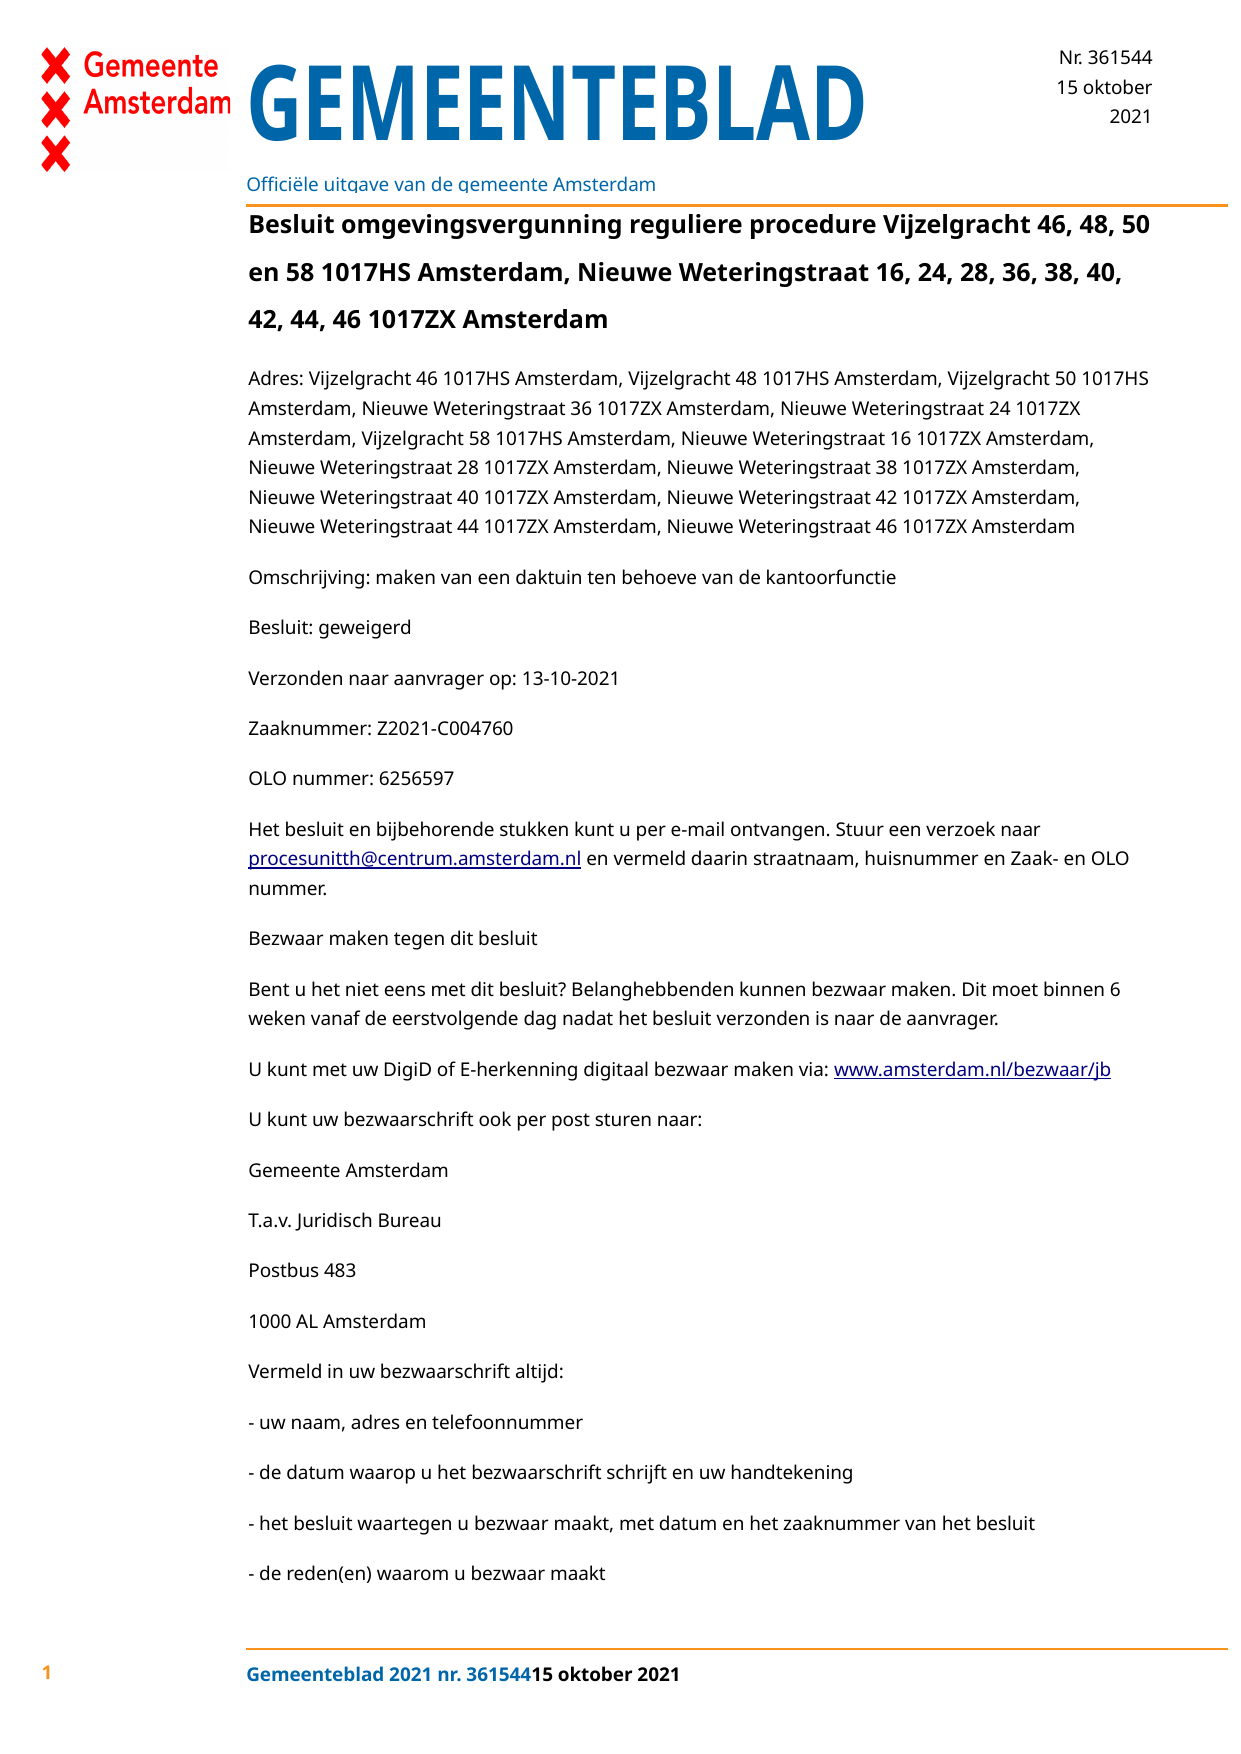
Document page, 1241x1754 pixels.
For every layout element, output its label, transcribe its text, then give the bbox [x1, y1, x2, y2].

text Bezwaar maken tegen dit besluit [248, 926, 1152, 951]
text Besluit: geweigerd [248, 614, 1152, 640]
text U kunt met uw DigiD of E-herkenning digitaal bezwaar maken via: www.amsterdam.nl/bezwaar/jb [248, 1056, 1152, 1082]
text Bent u het niet eens met dit besluit? Belanghebbenden kunnen bezwaar maken. Dit moet binnen 6 weken vanaf de eerstvolgende dag nadat het besluit verzonden is naar de aanvrager. [248, 976, 1152, 1031]
text OLO nummer: 6256597 [248, 766, 1152, 791]
text - de datum waarop u het bezwaarschrift schrijft en uw handtekening [248, 1459, 1152, 1485]
text Zaaknummer: Z2021-C004760 [248, 715, 1152, 741]
text Besluit omgevingsvergunning reguliere procedure Vijzelgracht 46, 48, 50 en 58 1017HS Amsterdam, Nieuwe Weteringstraat 16, 24, 28, 36, 38, 40, 42, 44, 46 1017ZX Amsterdam [248, 207, 1152, 336]
text Vermeld in uw bezwaarschrift altijd: [248, 1358, 1152, 1384]
text - het besluit waartegen u bezwaar maakt, met datum en het zaaknummer van het besluit [248, 1510, 1152, 1535]
text U kunt uw bezwaarschrift ook per post sturen naar: [248, 1106, 1152, 1132]
text Gemeente Amsterdam [248, 1157, 1152, 1182]
picture [41, 47, 231, 172]
text - de reden(en) waarom u bezwaar maakt [248, 1560, 1152, 1586]
text 1000 AL Amsterdam [248, 1308, 1152, 1334]
text Adres: Vijzelgracht 46 1017HS Amsterdam, Vijzelgracht 48 1017HS Amsterdam, Vijzelgracht 50 1017HS Amsterdam, Nieuwe Weteringstraat 36 1017ZX Amsterdam, Nieuwe Weteringstraat 24 1017ZX Amsterdam, Vijzelgracht 58 1017HS Amsterdam, Nieuwe Weteringstraat 16 1017ZX Amsterdam, Nieuwe Weteringstraat 28 1017ZX Amsterdam, Nieuwe Weteringstraat 38 1017ZX Amsterdam, Nieuwe Weteringstraat 40 1017ZX Amsterdam, Nieuwe Weteringstraat 42 1017ZX Amsterdam, Nieuwe Weteringstraat 44 1017ZX Amsterdam, Nieuwe Weteringstraat 46 1017ZX Amsterdam [248, 366, 1152, 539]
text T.a.v. Juridisch Bureau [248, 1207, 1152, 1233]
text Het besluit en bijbehorende stukken kunt u per e-mail ontvangen. Stuur een verzoek naar procesunitth@centrum.amsterdam.nl en vermeld daarin straatnaam, huisnummer en Zaak- en OLO nummer. [248, 816, 1152, 901]
text - uw naam, adres en telefoonnummer [248, 1409, 1152, 1434]
text Omschrijving: maken van een daktuin ten behoeve van de kantoorfunctie [248, 564, 1152, 589]
text Verzonden naar aanvrager op: 13-10-2021 [248, 665, 1152, 690]
text Postbus 483 [248, 1258, 1152, 1283]
